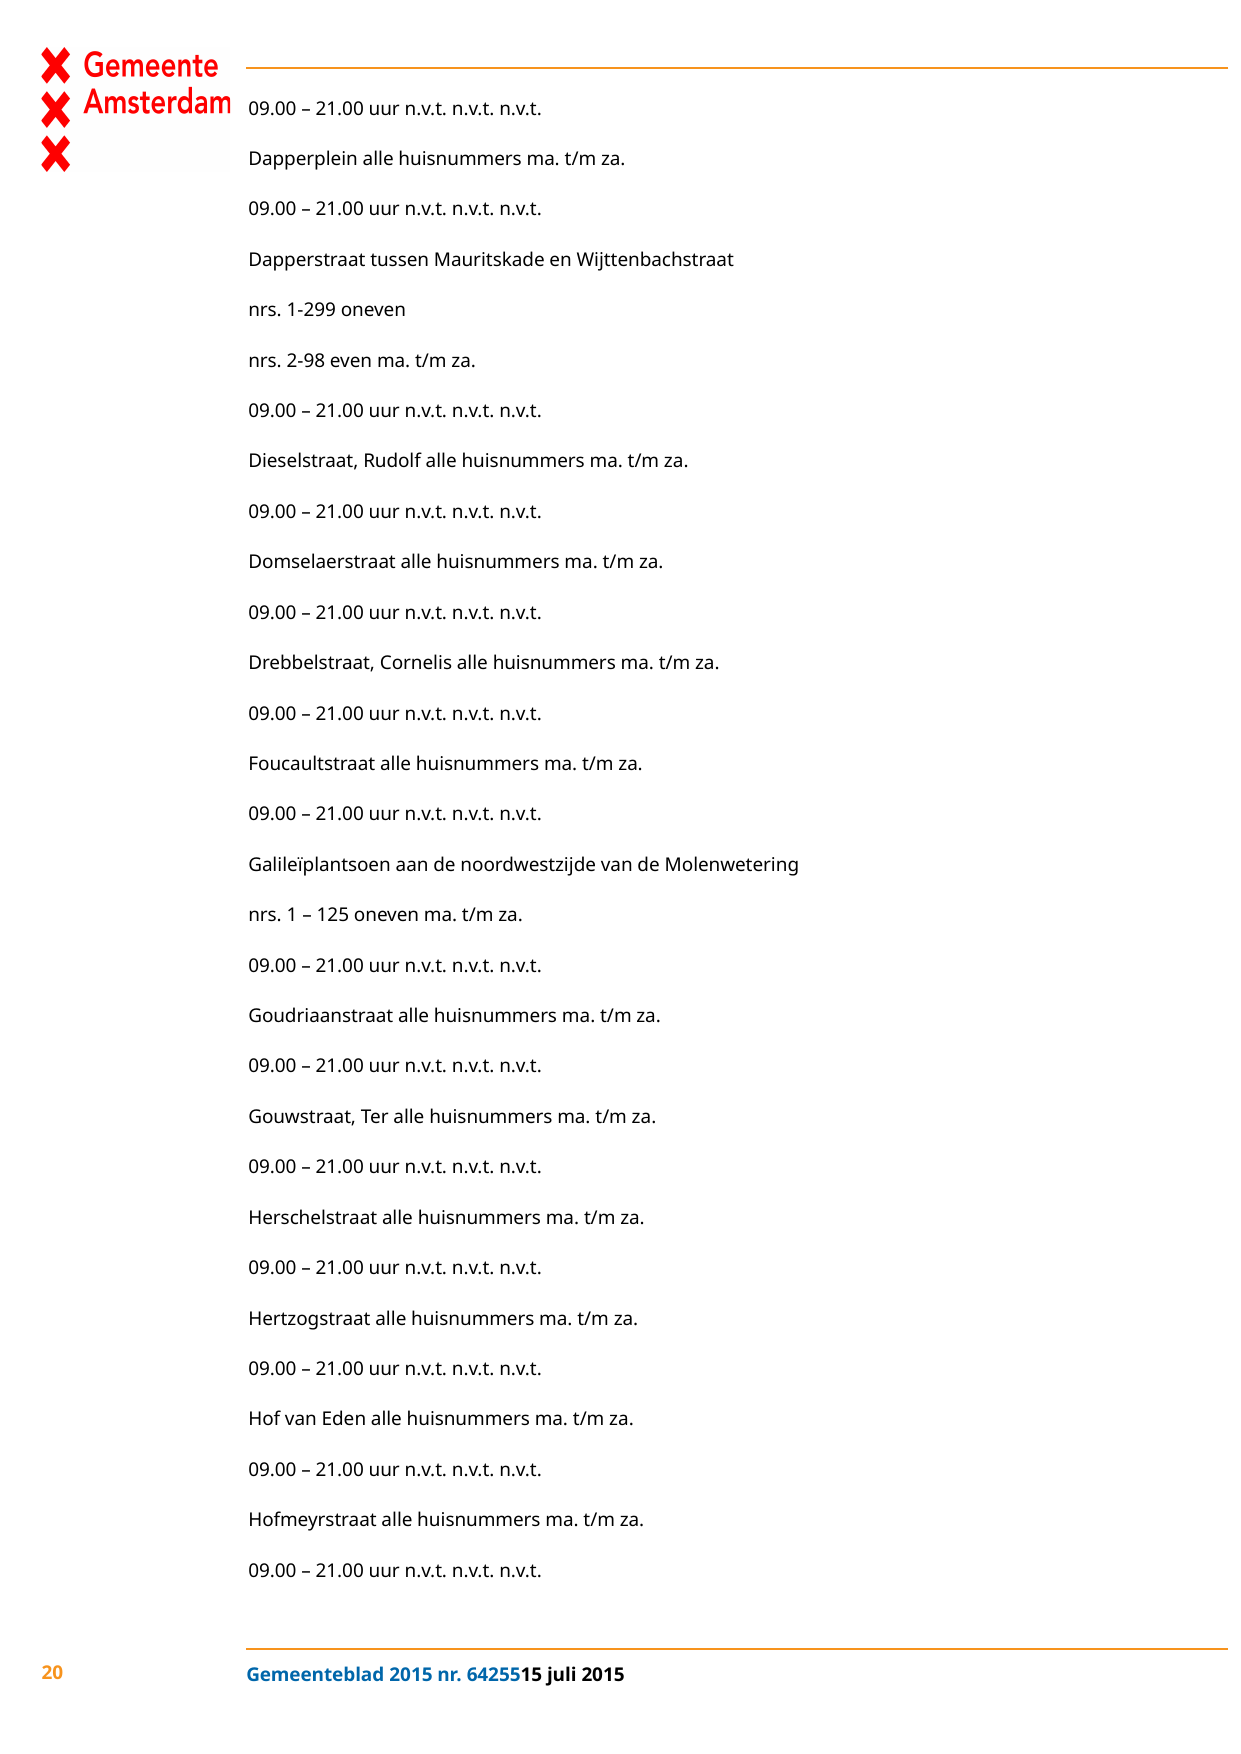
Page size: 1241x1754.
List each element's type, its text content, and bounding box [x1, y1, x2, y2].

text 09.00 – 21.00 uur n.v.t. n.v.t. n.v.t. [248, 95, 1152, 121]
text Drebbelstraat, Cornelis alle huisnummers ma. t/m za. [248, 649, 1152, 675]
text Dapperstraat tussen Mauritskade en Wijttenbachstraat [248, 246, 1152, 272]
text Dieselstraat, Rudolf alle huisnummers ma. t/m za. [248, 448, 1152, 473]
text 09.00 – 21.00 uur n.v.t. n.v.t. n.v.t. [248, 1557, 1152, 1583]
text Dapperplein alle huisnummers ma. t/m za. [248, 145, 1152, 171]
text nrs. 2-98 even ma. t/m za. [248, 347, 1152, 373]
picture [41, 47, 231, 172]
text 09.00 – 21.00 uur n.v.t. n.v.t. n.v.t. [248, 1153, 1152, 1179]
text 09.00 – 21.00 uur n.v.t. n.v.t. n.v.t. [248, 397, 1152, 423]
text 09.00 – 21.00 uur n.v.t. n.v.t. n.v.t. [248, 801, 1152, 826]
text 09.00 – 21.00 uur n.v.t. n.v.t. n.v.t. [248, 1053, 1152, 1078]
text 09.00 – 21.00 uur n.v.t. n.v.t. n.v.t. [248, 498, 1152, 524]
text Gouwstraat, Ter alle huisnummers ma. t/m za. [248, 1103, 1152, 1129]
text 09.00 – 21.00 uur n.v.t. n.v.t. n.v.t. [248, 1456, 1152, 1482]
text Foucaultstraat alle huisnummers ma. t/m za. [248, 750, 1152, 776]
text Domselaerstraat alle huisnummers ma. t/m za. [248, 548, 1152, 574]
text Hofmeyrstraat alle huisnummers ma. t/m za. [248, 1506, 1152, 1532]
text Galileïplantsoen aan de noordwestzijde van de Molenwetering [248, 851, 1152, 877]
text Hof van Eden alle huisnummers ma. t/m za. [248, 1406, 1152, 1431]
text Hertzogstraat alle huisnummers ma. t/m za. [248, 1305, 1152, 1331]
text 09.00 – 21.00 uur n.v.t. n.v.t. n.v.t. [248, 1355, 1152, 1381]
text Herschelstraat alle huisnummers ma. t/m za. [248, 1204, 1152, 1230]
text nrs. 1 – 125 oneven ma. t/m za. [248, 901, 1152, 927]
text 09.00 – 21.00 uur n.v.t. n.v.t. n.v.t. [248, 1254, 1152, 1280]
text 09.00 – 21.00 uur n.v.t. n.v.t. n.v.t. [248, 700, 1152, 726]
text 09.00 – 21.00 uur n.v.t. n.v.t. n.v.t. [248, 196, 1152, 221]
text Goudriaanstraat alle huisnummers ma. t/m za. [248, 1002, 1152, 1028]
text 09.00 – 21.00 uur n.v.t. n.v.t. n.v.t. [248, 599, 1152, 625]
text nrs. 1-299 oneven [248, 296, 1152, 322]
text 09.00 – 21.00 uur n.v.t. n.v.t. n.v.t. [248, 952, 1152, 978]
